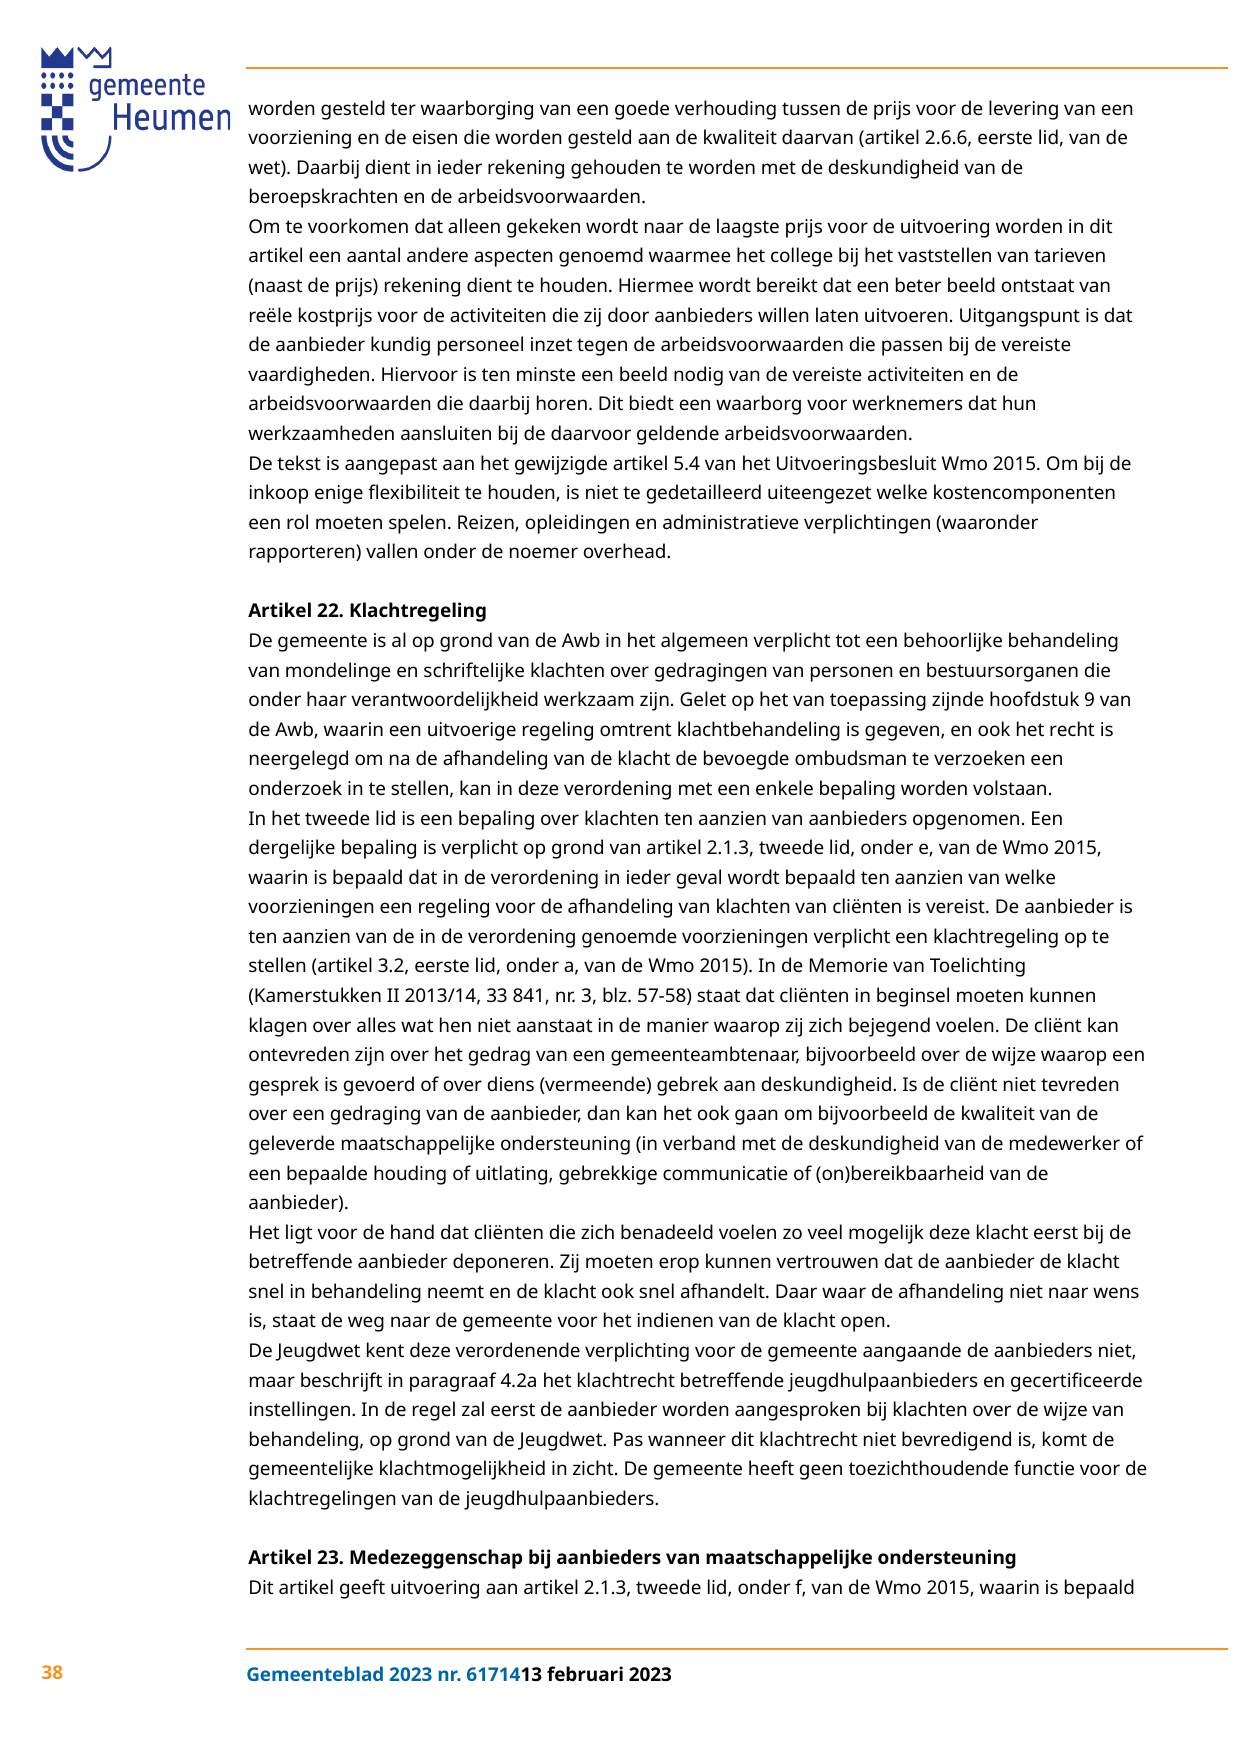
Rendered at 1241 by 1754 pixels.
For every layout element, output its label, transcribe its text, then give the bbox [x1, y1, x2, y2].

text worden gesteld ter waarborging van een goede verhouding tussen de prijs voor de levering van een voorziening en de eisen die worden gesteld aan de kwaliteit daarvan (artikel 2.6.6, eerste lid, van de wet). Daarbij dient in ieder rekening gehouden te worden met de deskundigheid van de beroepskrachten en de arbeidsvoorwaarden. [248, 95, 1152, 209]
text In het tweede lid is een bepaling over klachten ten aanzien van aanbieders opgenomen. Een dergelijke bepaling is verplicht op grond van artikel 2.1.3, tweede lid, onder e, van de Wmo 2015, waarin is bepaald dat in de verordening in ieder geval wordt bepaald ten aanzien van welke voorzieningen een regeling voor de afhandeling van klachten van cliënten is vereist. De aanbieder is ten aanzien van de in de verordening genoemde voorzieningen verplicht een klachtregeling op te stellen (artikel 3.2, eerste lid, onder a, van de Wmo 2015). In de Memorie van Toelichting (Kamerstukken II 2013/14, 33 841, nr. 3, blz. 57-58) staat dat cliënten in beginsel moeten kunnen klagen over alles wat hen niet aanstaat in de manier waarop zij zich bejegend voelen. De cliënt kan ontevreden zijn over het gedrag van een gemeenteambtenaar, bijvoorbeeld over de wijze waarop een gesprek is gevoerd of over diens (vermeende) gebrek aan deskundigheid. Is de cliënt niet tevreden over een gedraging van de aanbieder, dan kan het ook gaan om bijvoorbeeld de kwaliteit van de geleverde maatschappelijke ondersteuning (in verband met de deskundigheid van de medewerker of een bepaalde houding of uitlating, gebrekkige communicatie of (on)bereikbaarheid van de aanbieder). [248, 805, 1152, 1215]
text De tekst is aangepast aan het gewijzigde artikel 5.4 van het Uitvoeringsbesluit Wmo 2015. Om bij de inkoop enige flexibiliteit te houden, is niet te gedetailleerd uiteengezet welke kostencomponenten een rol moeten spelen. Reizen, opleidingen en administratieve verplichtingen (waaronder rapporteren) vallen onder de noemer overhead. [248, 450, 1152, 564]
text De Jeugdwet kent deze verordenende verplichting voor de gemeente aangaande de aanbieders niet, maar beschrijft in paragraaf 4.2a het klachtrecht betreffende jeugdhulpaanbieders en gecertificeerde instellingen. In de regel zal eerst de aanbieder worden aangesproken bij klachten over de wijze van behandeling, op grond van de Jeugdwet. Pas wanneer dit klachtrecht niet bevredigend is, komt de gemeentelijke klachtmogelijkheid in zicht. De gemeente heeft geen toezichthoudende functie voor de klachtregelingen van de jeugdhulpaanbieders. [248, 1337, 1152, 1511]
text Artikel 22. Klachtregeling [248, 598, 1152, 623]
text Dit artikel geeft uitvoering aan artikel 2.1.3, tweede lid, onder f, van de Wmo 2015, waarin is bepaald [248, 1574, 1152, 1600]
picture [41, 47, 231, 172]
text De gemeente is al op grond van de Awb in het algemeen verplicht tot een behoorlijke behandeling van mondelinge en schriftelijke klachten over gedragingen van personen en bestuursorganen die onder haar verantwoordelijkheid werkzaam zijn. Gelet op het van toepassing zijnde hoofdstuk 9 van de Awb, waarin een uitvoerige regeling omtrent klachtbehandeling is gegeven, en ook het recht is neergelegd om na de afhandeling van de klacht de bevoegde ombudsman te verzoeken een onderzoek in te stellen, kan in deze verordening met een enkele bepaling worden volstaan. [248, 627, 1152, 801]
text Artikel 23. Medezeggenschap bij aanbieders van maatschappelijke ondersteuning [248, 1544, 1152, 1570]
text Om te voorkomen dat alleen gekeken wordt naar de laagste prijs voor de uitvoering worden in dit artikel een aantal andere aspecten genoemd waarmee het college bij het vaststellen van tarieven (naast de prijs) rekening dient te houden. Hiermee wordt bereikt dat een beter beeld ontstaat van reële kostprijs voor de activiteiten die zij door aanbieders willen laten uitvoeren. Uitgangspunt is dat de aanbieder kundig personeel inzet tegen de arbeidsvoorwaarden die passen bij de vereiste vaardigheden. Hiervoor is ten minste een beeld nodig van de vereiste activiteiten en de arbeidsvoorwaarden die daarbij horen. Dit biedt een waarborg voor werknemers dat hun werkzaamheden aansluiten bij de daarvoor geldende arbeidsvoorwaarden. [248, 213, 1152, 446]
text Het ligt voor de hand dat cliënten die zich benadeeld voelen zo veel mogelijk deze klacht eerst bij de betreffende aanbieder deponeren. Zij moeten erop kunnen vertrouwen dat de aanbieder de klacht snel in behandeling neemt en de klacht ook snel afhandelt. Daar waar de afhandeling niet naar wens is, staat de weg naar de gemeente voor het indienen van de klacht open. [248, 1219, 1152, 1333]
